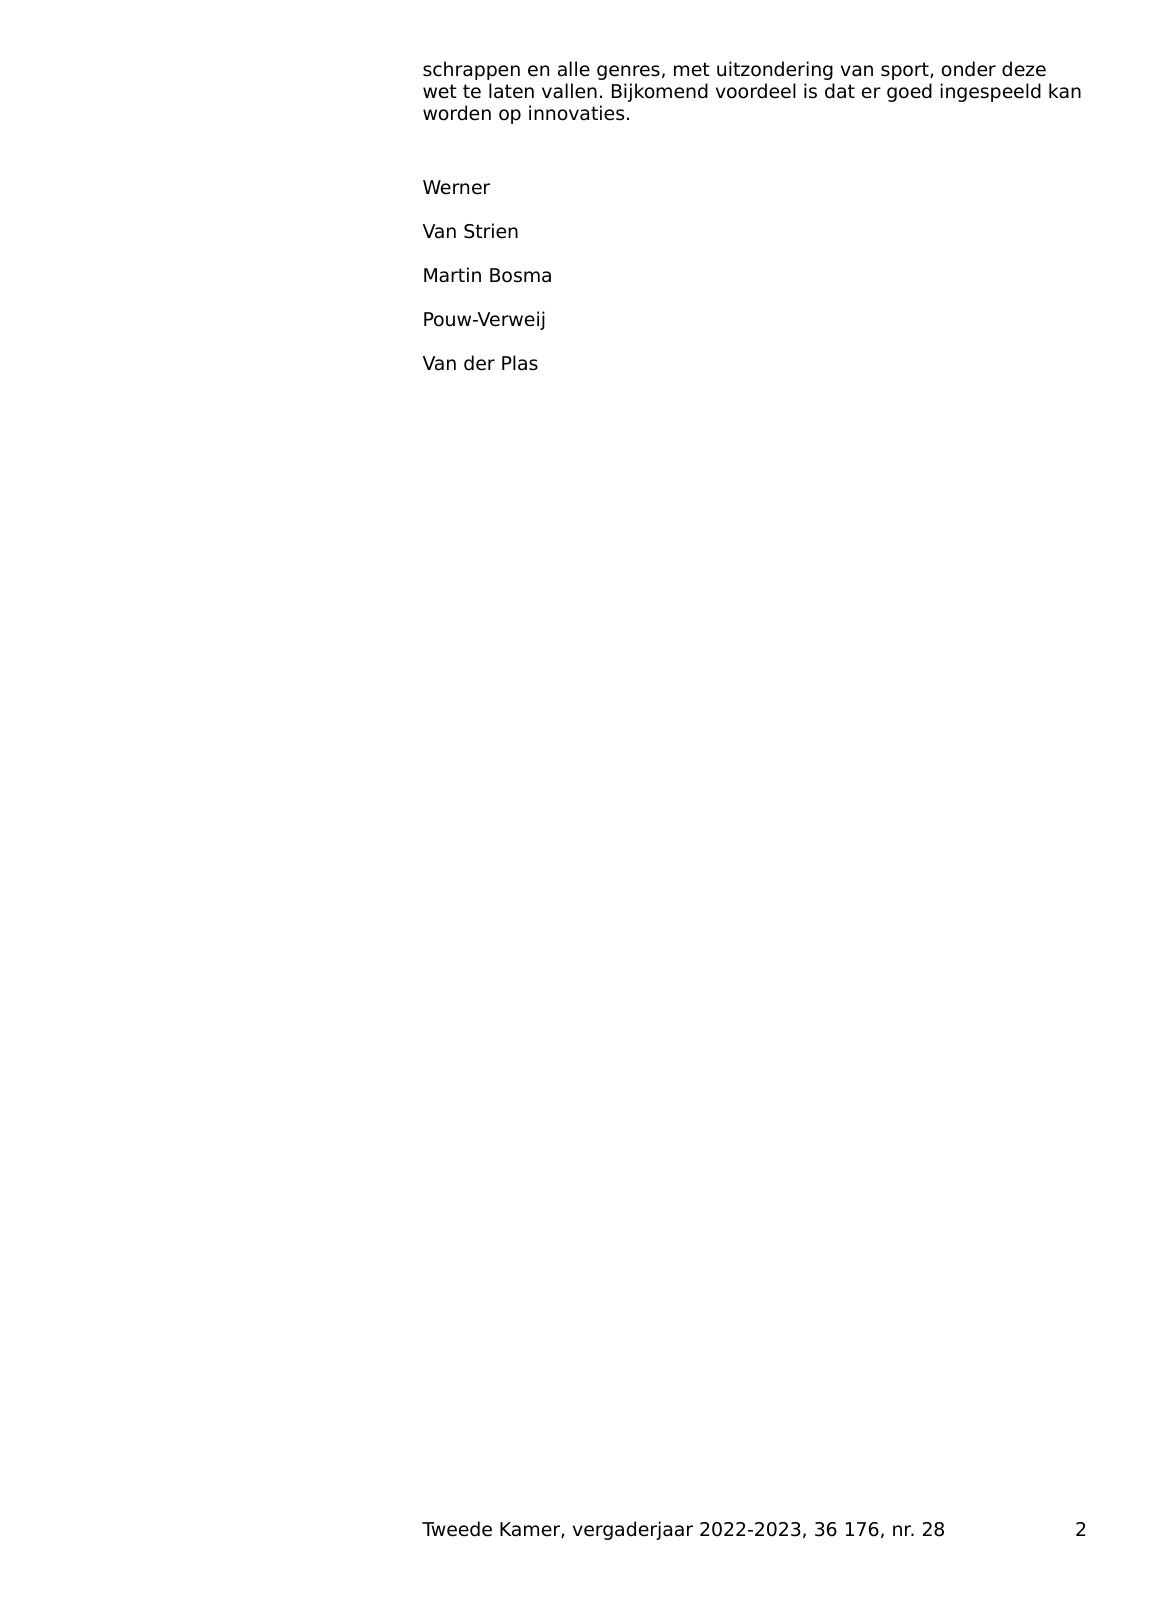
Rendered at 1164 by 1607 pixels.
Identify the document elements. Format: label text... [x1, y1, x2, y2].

text schrappen en alle genres, met uitzondering van sport, onder deze wet te laten vallen. Bijkomend voordeel is dat er goed ingespeeld kan worden op innovaties. [422, 59, 1087, 125]
text Werner Van Strien Martin Bosma Pouw-Verweij Van der Plas [422, 155, 1087, 375]
